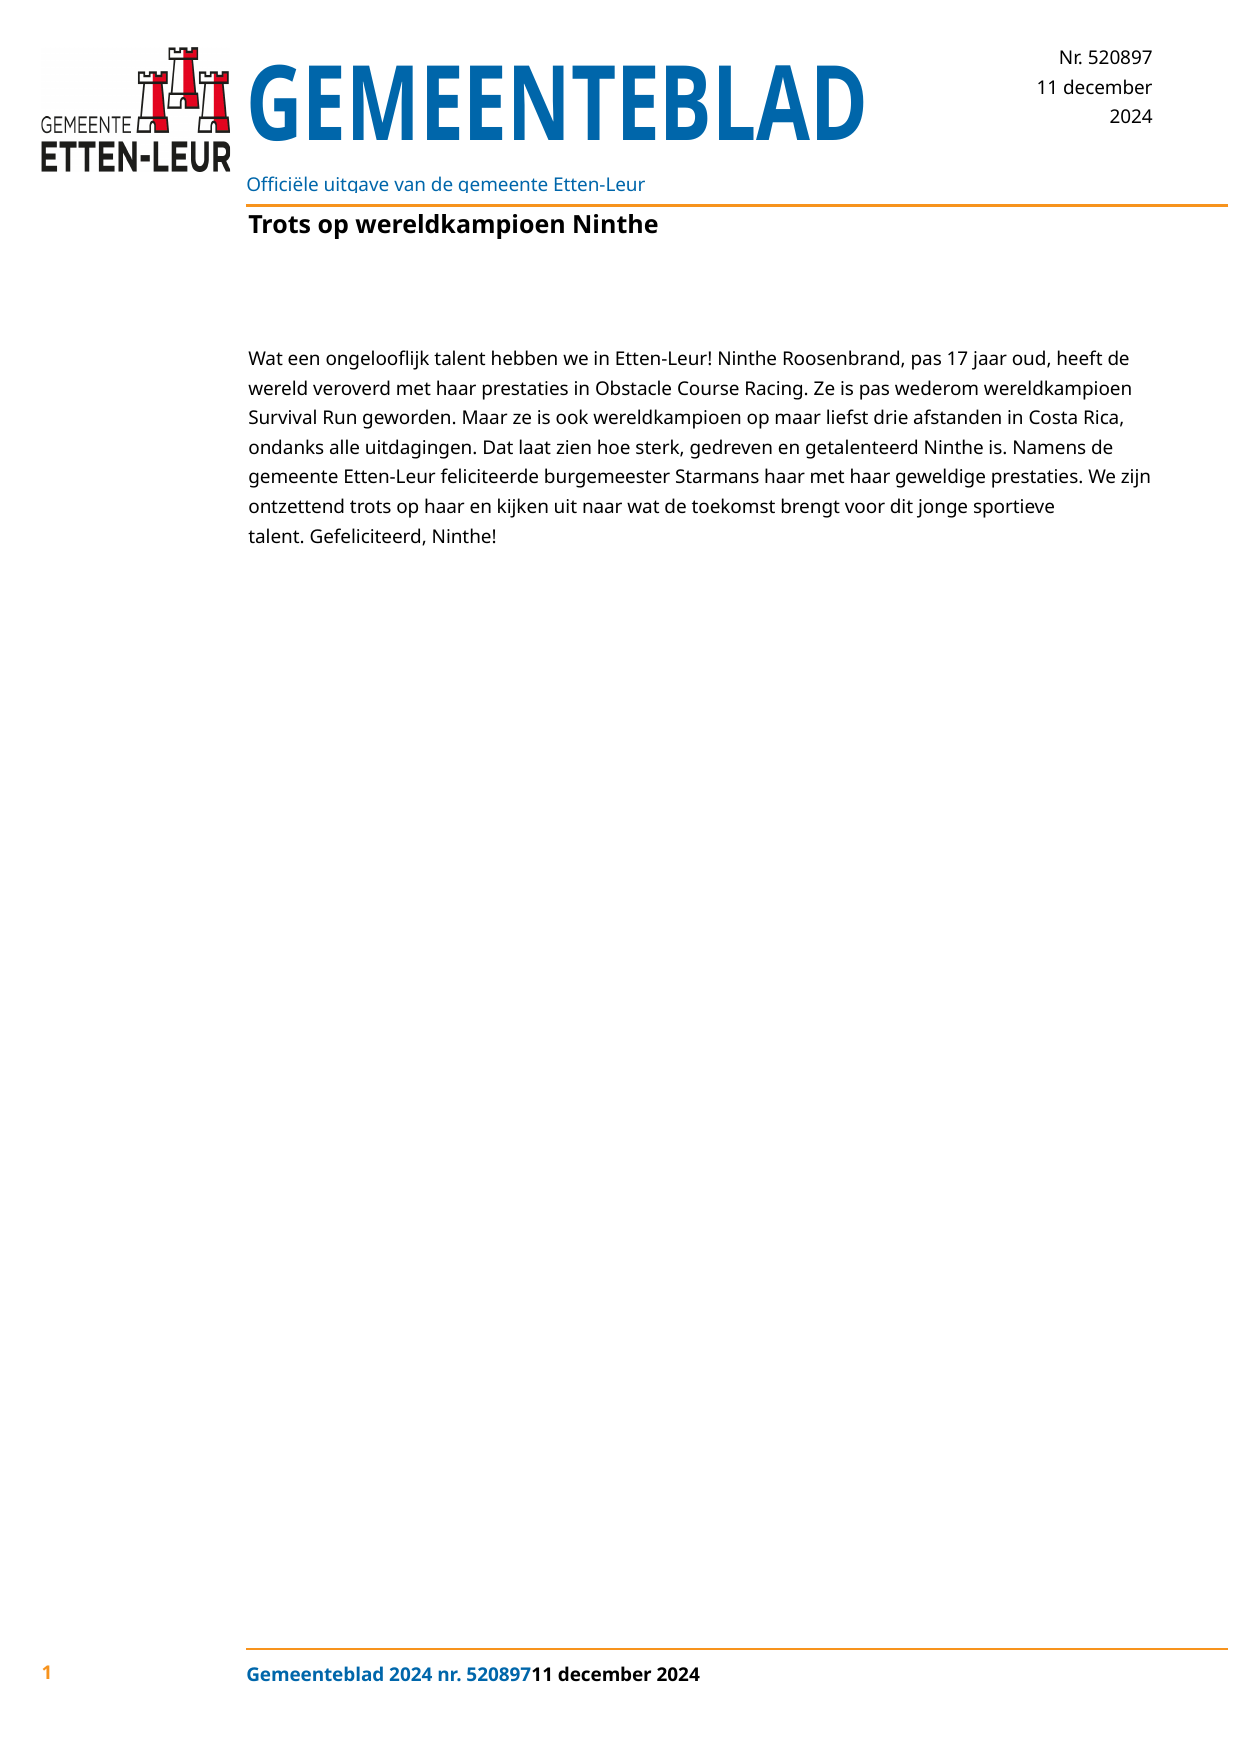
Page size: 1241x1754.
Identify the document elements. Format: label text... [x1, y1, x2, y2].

text Wat een ongelooflijk talent hebben we in Etten-Leur! Ninthe Roosenbrand, pas 17 jaar oud, heeft de wereld veroverd met haar prestaties in Obstacle Course Racing. Ze is pas wederom wereldkampioen Survival Run geworden. Maar ze is ook wereldkampioen op maar liefst drie afstanden in Costa Rica, ondanks alle uitdagingen. Dat laat zien hoe sterk, gedreven en getalenteerd Ninthe is. Namens de gemeente Etten-Leur feliciteerde burgemeester Starmans haar met haar geweldige prestaties. We zijn ontzettend trots op haar en kijken uit naar wat de toekomst brengt voor dit jonge sportieve talent. Gefeliciteerd, Ninthe! [248, 345, 1152, 548]
picture [41, 47, 231, 172]
text Trots op wereldkampioen Ninthe [248, 207, 1152, 241]
